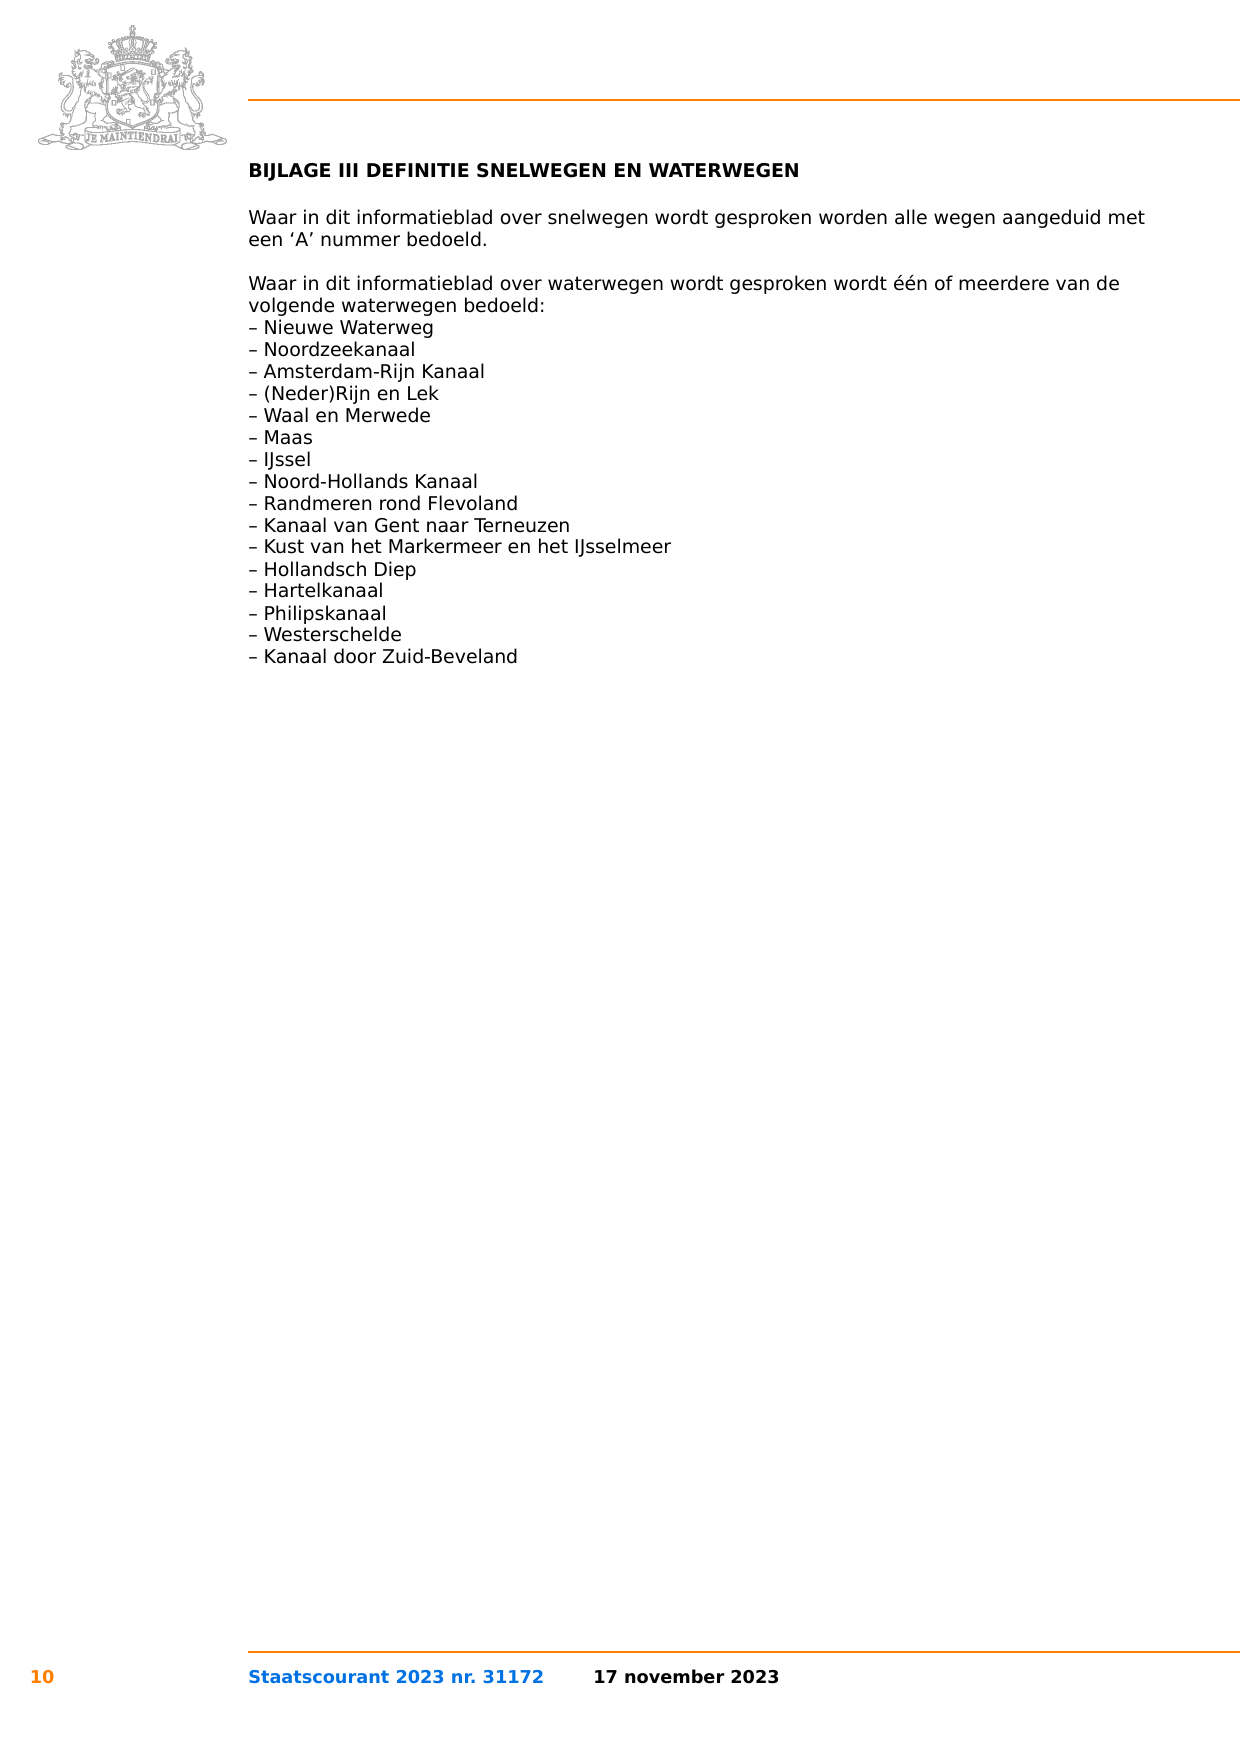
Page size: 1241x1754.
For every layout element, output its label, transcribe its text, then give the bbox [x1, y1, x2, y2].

text – Westerschelde [248, 624, 1163, 646]
text – Kanaal door Zuid-Beveland [248, 646, 1163, 668]
text Waar in dit informatieblad over waterwegen wordt gesproken wordt één of meerdere van de volgende waterwegen bedoeld: [248, 273, 1163, 317]
text – Kust van het Markermeer en het IJsselmeer [248, 536, 1163, 558]
text – Hartelkanaal [248, 580, 1163, 602]
text – Noord-Hollands Kanaal [248, 471, 1163, 492]
text – (Neder)Rijn en Lek [248, 383, 1163, 404]
text – Kanaal van Gent naar Terneuzen [248, 514, 1163, 536]
text – Hollandsch Diep [248, 558, 1163, 580]
text Waar in dit informatieblad over snelwegen wordt gesproken worden alle wegen aangeduid met een ‘A’ nummer bedoeld. [248, 207, 1163, 251]
text – IJssel [248, 448, 1163, 471]
subtitle BIJLAGE III DEFINITIE SNELWEGEN EN WATERWEGEN [248, 160, 1163, 182]
text – Nieuwe Waterweg [248, 317, 1163, 339]
picture [38, 25, 227, 150]
text – Amsterdam-Rijn Kanaal [248, 361, 1163, 383]
text – Waal en Merwede [248, 404, 1163, 427]
text – Maas [248, 427, 1163, 448]
text – Philipskanaal [248, 602, 1163, 624]
text – Noordzeekanaal [248, 339, 1163, 361]
text – Randmeren rond Flevoland [248, 492, 1163, 514]
